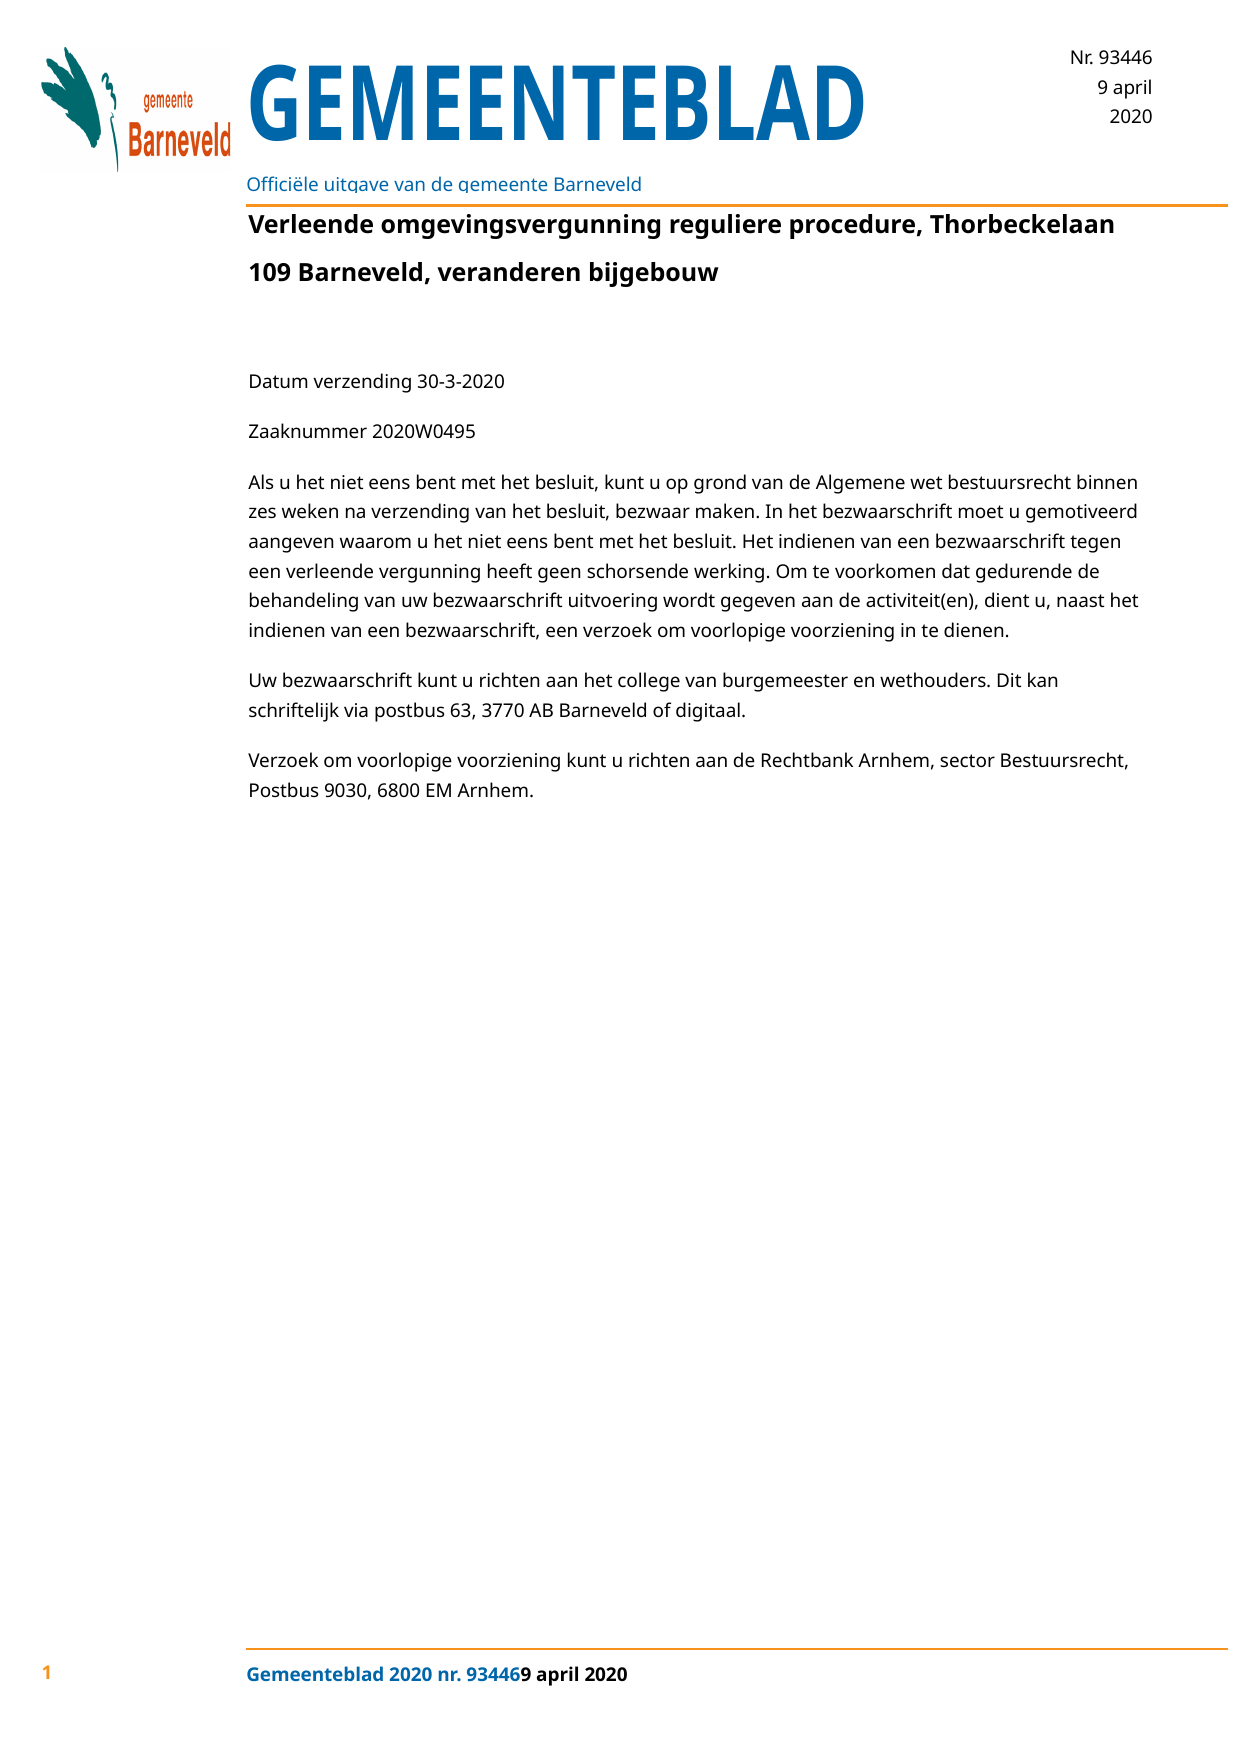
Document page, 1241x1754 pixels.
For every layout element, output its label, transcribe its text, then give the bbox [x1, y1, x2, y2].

text Verleende omgevingsvergunning reguliere procedure, Thorbeckelaan 109 Barneveld, veranderen bijgebouw [248, 207, 1152, 288]
text Zaaknummer 2020W0495 [248, 419, 1152, 444]
picture [41, 47, 231, 172]
text Datum verzending 30-3-2020 [248, 368, 1152, 394]
text Verzoek om voorlopige voorziening kunt u richten aan de Rechtbank Arnhem, sector Bestuursrecht, Postbus 9030, 6800 EM Arnhem. [248, 747, 1152, 803]
text Uw bezwaarschrift kunt u richten aan het college van burgemeester en wethouders. Dit kan schriftelijk via postbus 63, 3770 AB Barneveld of digitaal. [248, 667, 1152, 723]
text Als u het niet eens bent met het besluit, kunt u op grond van de Algemene wet bestuursrecht binnen zes weken na verzending van het besluit, bezwaar maken. In het bezwaarschrift moet u gemotiveerd aangeven waarom u het niet eens bent met het besluit. Het indienen van een bezwaarschrift tegen een verleende vergunning heeft geen schorsende werking. Om te voorkomen dat gedurende de behandeling van uw bezwaarschrift uitvoering wordt gegeven aan de activiteit(en), dient u, naast het indienen van een bezwaarschrift, een verzoek om voorlopige voorziening in te dienen. [248, 469, 1152, 643]
